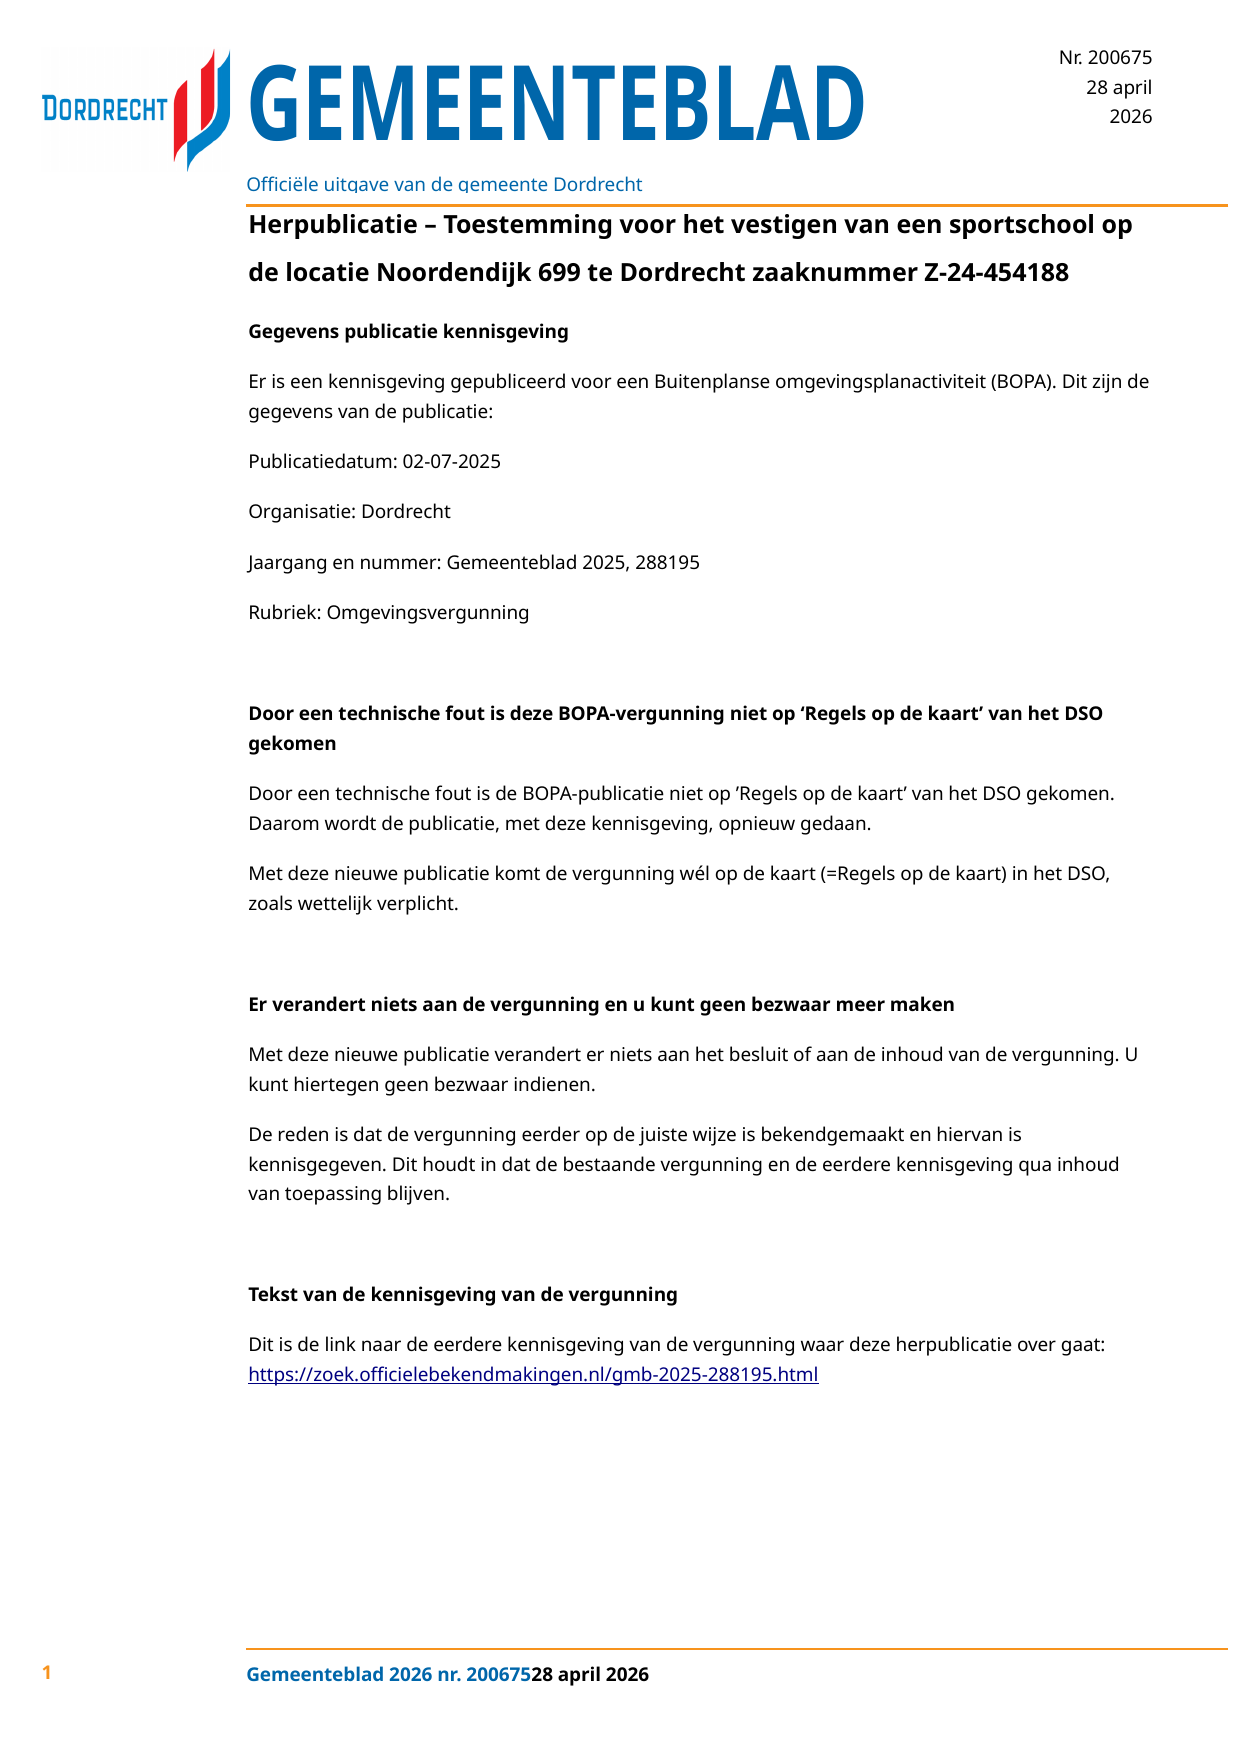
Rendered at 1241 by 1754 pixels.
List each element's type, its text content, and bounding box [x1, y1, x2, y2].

text Door een technische fout is deze BOPA-vergunning niet op ‘Regels op de kaart’ van het DSO gekomen [248, 700, 1152, 756]
text Organisatie: Dordrecht [248, 499, 1152, 524]
text Met deze nieuwe publicatie verandert er niets aan het besluit of aan de inhoud van de vergunning. U kunt hiertegen geen bezwaar indienen. [248, 1041, 1152, 1097]
text Publicatiedatum: 02-07-2025 [248, 448, 1152, 474]
text Dit is de link naar de eerdere kennisgeving van de vergunning waar deze herpublicatie over gaat: https://zoek.officielebekendmakingen.nl/gmb-2025-288195.html [248, 1332, 1152, 1387]
picture [41, 47, 231, 172]
text Rubriek: Omgevingsvergunning [248, 599, 1152, 625]
text Er verandert niets aan de vergunning en u kunt geen bezwaar meer maken [248, 991, 1152, 1017]
text Gegevens publicatie kennisgeving [248, 318, 1152, 344]
text Door een technische fout is de BOPA-publicatie niet op ’Regels op de kaart’ van het DSO gekomen. Daarom wordt de publicatie, met deze kennisgeving, opnieuw gedaan. [248, 780, 1152, 836]
text Tekst van de kennisgeving van de vergunning [248, 1281, 1152, 1307]
text Met deze nieuwe publicatie komt de vergunning wél op de kaart (=Regels op de kaart) in het DSO, zoals wettelijk verplicht. [248, 860, 1152, 916]
text Er is een kennisgeving gepubliceerd voor een Buitenplanse omgevingsplanactiviteit (BOPA). Dit zijn de gegevens van de publicatie: [248, 368, 1152, 424]
text De reden is dat de vergunning eerder op de juiste wijze is bekendgemaakt en hiervan is kennisgegeven. Dit houdt in dat de bestaande vergunning en de eerdere kennisgeving qua inhoud van toepassing blijven. [248, 1121, 1152, 1206]
text Jaargang en nummer: Gemeenteblad 2025, 288195 [248, 549, 1152, 575]
text Herpublicatie – Toestemming voor het vestigen van een sportschool op de locatie Noordendijk 699 te Dordrecht zaaknummer Z-24-454188 [248, 207, 1152, 288]
